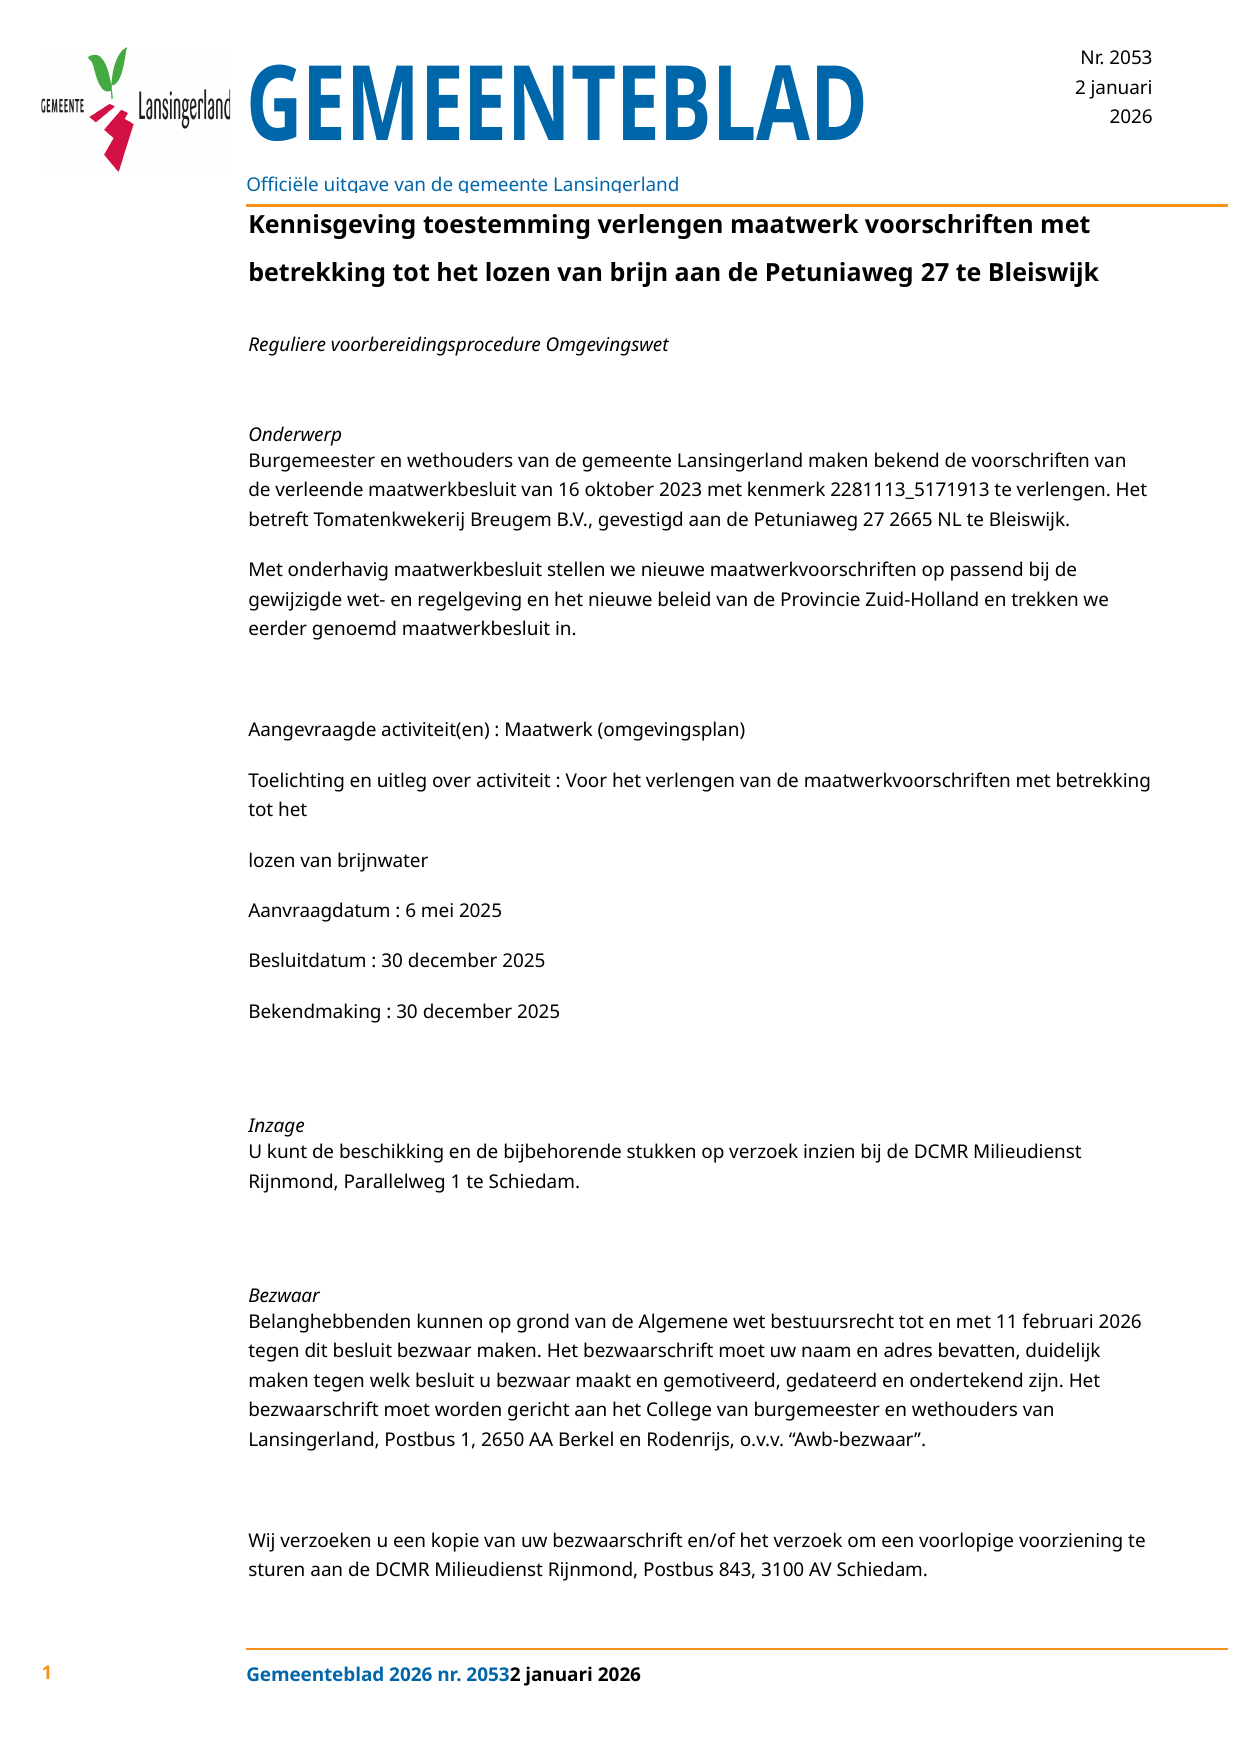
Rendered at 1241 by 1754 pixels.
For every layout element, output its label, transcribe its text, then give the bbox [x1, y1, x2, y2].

text Bekendmaking : 30 december 2025 [248, 998, 1152, 1024]
text Wij verzoeken u een kopie van uw bezwaarschrift en/of het verzoek om een voorlopige voorziening te sturen aan de DCMR Milieudienst Rijnmond, Postbus 843, 3100 AV Schiedam. [248, 1527, 1152, 1582]
text Aangevraagde activiteit(en) : Maatwerk (omgevingsplan) [248, 716, 1152, 742]
text Burgemeester en wethouders van de gemeente Lansingerland maken bekend de voorschriften van de verleende maatwerkbesluit van 16 oktober 2023 met kenmerk 2281113_5171913 te verlengen. Het betreft Tomatenkwekerij Breugem B.V., gevestigd aan de Petuniaweg 27 2665 NL te Bleiswijk. [248, 447, 1152, 532]
text U kunt de beschikking en de bijbehorende stukken op verzoek inzien bij de DCMR Milieudienst Rijnmond, Parallelweg 1 te Schiedam. [248, 1138, 1152, 1193]
text Bezwaar [248, 1282, 1152, 1308]
text Aanvraagdatum : 6 mei 2025 [248, 897, 1152, 923]
picture [41, 47, 231, 172]
text Met onderhavig maatwerkbesluit stellen we nieuwe maatwerkvoorschriften op passend bij de gewijzigde wet- en regelgeving en het nieuwe beleid van de Provincie Zuid-Holland en trekken we eerder genoemd maatwerkbesluit in. [248, 556, 1152, 641]
text Belanghebbenden kunnen op grond van de Algemene wet bestuursrecht tot en met 11 februari 2026 tegen dit besluit bezwaar maken. Het bezwaarschrift moet uw naam en adres bevatten, duidelijk maken tegen welk besluit u bezwaar maakt en gemotiveerd, gedateerd en ondertekend zijn. Het bezwaarschrift moet worden gericht aan het College van burgemeester en wethouders van Lansingerland, Postbus 1, 2650 AA Berkel en Rodenrijs, o.v.v. “Awb-bezwaar”. [248, 1308, 1152, 1452]
text Onderwerp [248, 421, 1152, 447]
text Inzage [248, 1112, 1152, 1138]
text Kennisgeving toestemming verlengen maatwerk voorschriften met betrekking tot het lozen van brijn aan de Petuniaweg 27 te Bleiswijk [248, 207, 1152, 288]
text Besluitdatum : 30 december 2025 [248, 948, 1152, 973]
text Reguliere voorbereidingsprocedure Omgevingswet [248, 331, 1152, 357]
text Toelichting en uitleg over activiteit : Voor het verlengen van de maatwerkvoorschriften met betrekking tot het [248, 767, 1152, 822]
text lozen van brijnwater [248, 847, 1152, 873]
